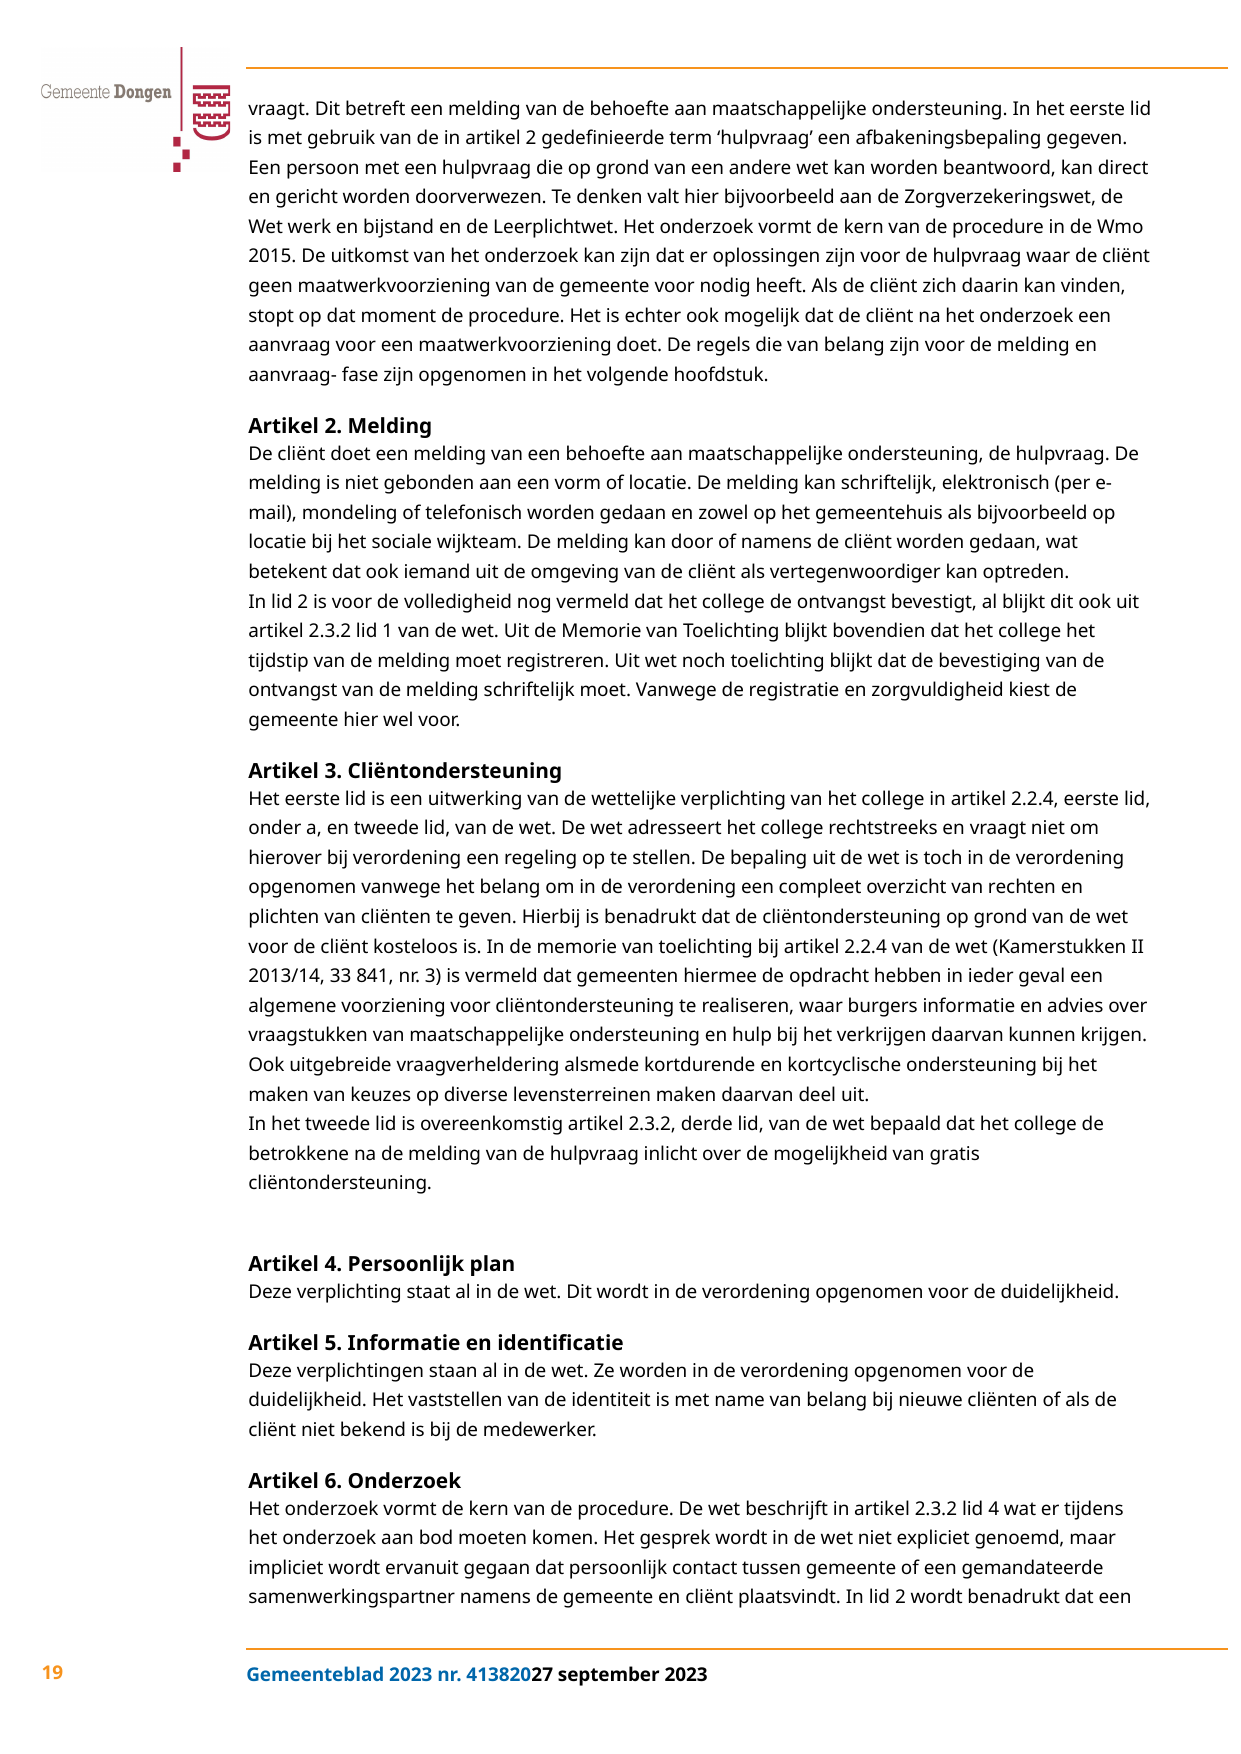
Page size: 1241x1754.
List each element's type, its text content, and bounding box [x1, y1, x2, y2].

picture [41, 47, 231, 172]
text Artikel 6. Onderzoek [248, 1466, 1152, 1495]
text Artikel 2. Melding [248, 411, 1152, 440]
text Het onderzoek vormt de kern van de procedure. De wet beschrijft in artikel 2.3.2 lid 4 wat er tijdens het onderzoek aan bod moeten komen. Het gesprek wordt in de wet niet expliciet genoemd, maar impliciet wordt ervanuit gegaan dat persoonlijk contact tussen gemeente of een gemandateerde samenwerkingspartner namens de gemeente en cliënt plaatsvindt. In lid 2 wordt benadrukt dat een [248, 1495, 1152, 1609]
text De cliënt doet een melding van een behoefte aan maatschappelijke ondersteuning, de hulpvraag. De melding is niet gebonden aan een vorm of locatie. De melding kan schriftelijk, elektronisch (per e-mail), mondeling of telefonisch worden gedaan en zowel op het gemeentehuis als bijvoorbeeld op locatie bij het sociale wijkteam. De melding kan door of namens de cliënt worden gedaan, wat betekent dat ook iemand uit de omgeving van de cliënt als vertegenwoordiger kan optreden. [248, 440, 1152, 584]
text In het tweede lid is overeenkomstig artikel 2.3.2, derde lid, van de wet bepaald dat het college de betrokkene na de melding van de hulpvraag inlicht over de mogelijkheid van gratis cliëntondersteuning. [248, 1110, 1152, 1195]
text vraagt. Dit betreft een melding van de behoefte aan maatschappelijke ondersteuning. In het eerste lid is met gebruik van de in artikel 2 gedefinieerde term ‘hulpvraag’ een afbakeningsbepaling gegeven. Een persoon met een hulpvraag die op grond van een andere wet kan worden beantwoord, kan direct en gericht worden doorverwezen. Te denken valt hier bijvoorbeeld aan de Zorgverzekeringswet, de Wet werk en bijstand en de Leerplichtwet. Het onderzoek vormt de kern van de procedure in de Wmo 2015. De uitkomst van het onderzoek kan zijn dat er oplossingen zijn voor de hulpvraag waar de cliënt geen maatwerkvoorziening van de gemeente voor nodig heeft. Als de cliënt zich daarin kan vinden, stopt op dat moment de procedure. Het is echter ook mogelijk dat de cliënt na het onderzoek een aanvraag voor een maatwerkvoorziening doet. De regels die van belang zijn voor de melding en aanvraag- fase zijn opgenomen in het volgende hoofdstuk. [248, 95, 1152, 387]
text Artikel 5. Informatie en identificatie [248, 1328, 1152, 1357]
text Het eerste lid is een uitwerking van de wettelijke verplichting van het college in artikel 2.2.4, eerste lid, onder a, en tweede lid, van de wet. De wet adresseert het college rechtstreeks en vraagt niet om hierover bij verordening een regeling op te stellen. De bepaling uit de wet is toch in de verordening opgenomen vanwege het belang om in de verordening een compleet overzicht van rechten en plichten van cliënten te geven. Hierbij is benadrukt dat de cliëntondersteuning op grond van de wet voor de cliënt kosteloos is. In de memorie van toelichting bij artikel 2.2.4 van de wet (Kamerstukken II 2013/14, 33 841, nr. 3) is vermeld dat gemeenten hiermee de opdracht hebben in ieder geval een algemene voorziening voor cliëntondersteuning te realiseren, waar burgers informatie en advies over vraagstukken van maatschappelijke ondersteuning en hulp bij het verkrijgen daarvan kunnen krijgen. Ook uitgebreide vraagverheldering alsmede kortdurende en kortcyclische ondersteuning bij het maken van keuzes op diverse levensterreinen maken daarvan deel uit. [248, 785, 1152, 1107]
text Deze verplichtingen staan al in de wet. Ze worden in de verordening opgenomen voor de duidelijkheid. Het vaststellen van de identiteit is met name van belang bij nieuwe cliënten of als de cliënt niet bekend is bij de medewerker. [248, 1357, 1152, 1442]
text Artikel 3. Cliëntondersteuning [248, 757, 1152, 785]
text Artikel 4. Persoonlijk plan [248, 1249, 1152, 1278]
text In lid 2 is voor de volledigheid nog vermeld dat het college de ontvangst bevestigt, al blijkt dit ook uit artikel 2.3.2 lid 1 van de wet. Uit de Memorie van Toelichting blijkt bovendien dat het college het tijdstip van de melding moet registreren. Uit wet noch toelichting blijkt dat de bevestiging van de ontvangst van de melding schriftelijk moet. Vanwege de registratie en zorgvuldigheid kiest de gemeente hier wel voor. [248, 588, 1152, 732]
text Deze verplichting staat al in de wet. Dit wordt in de verordening opgenomen voor de duidelijkheid. [248, 1278, 1152, 1304]
